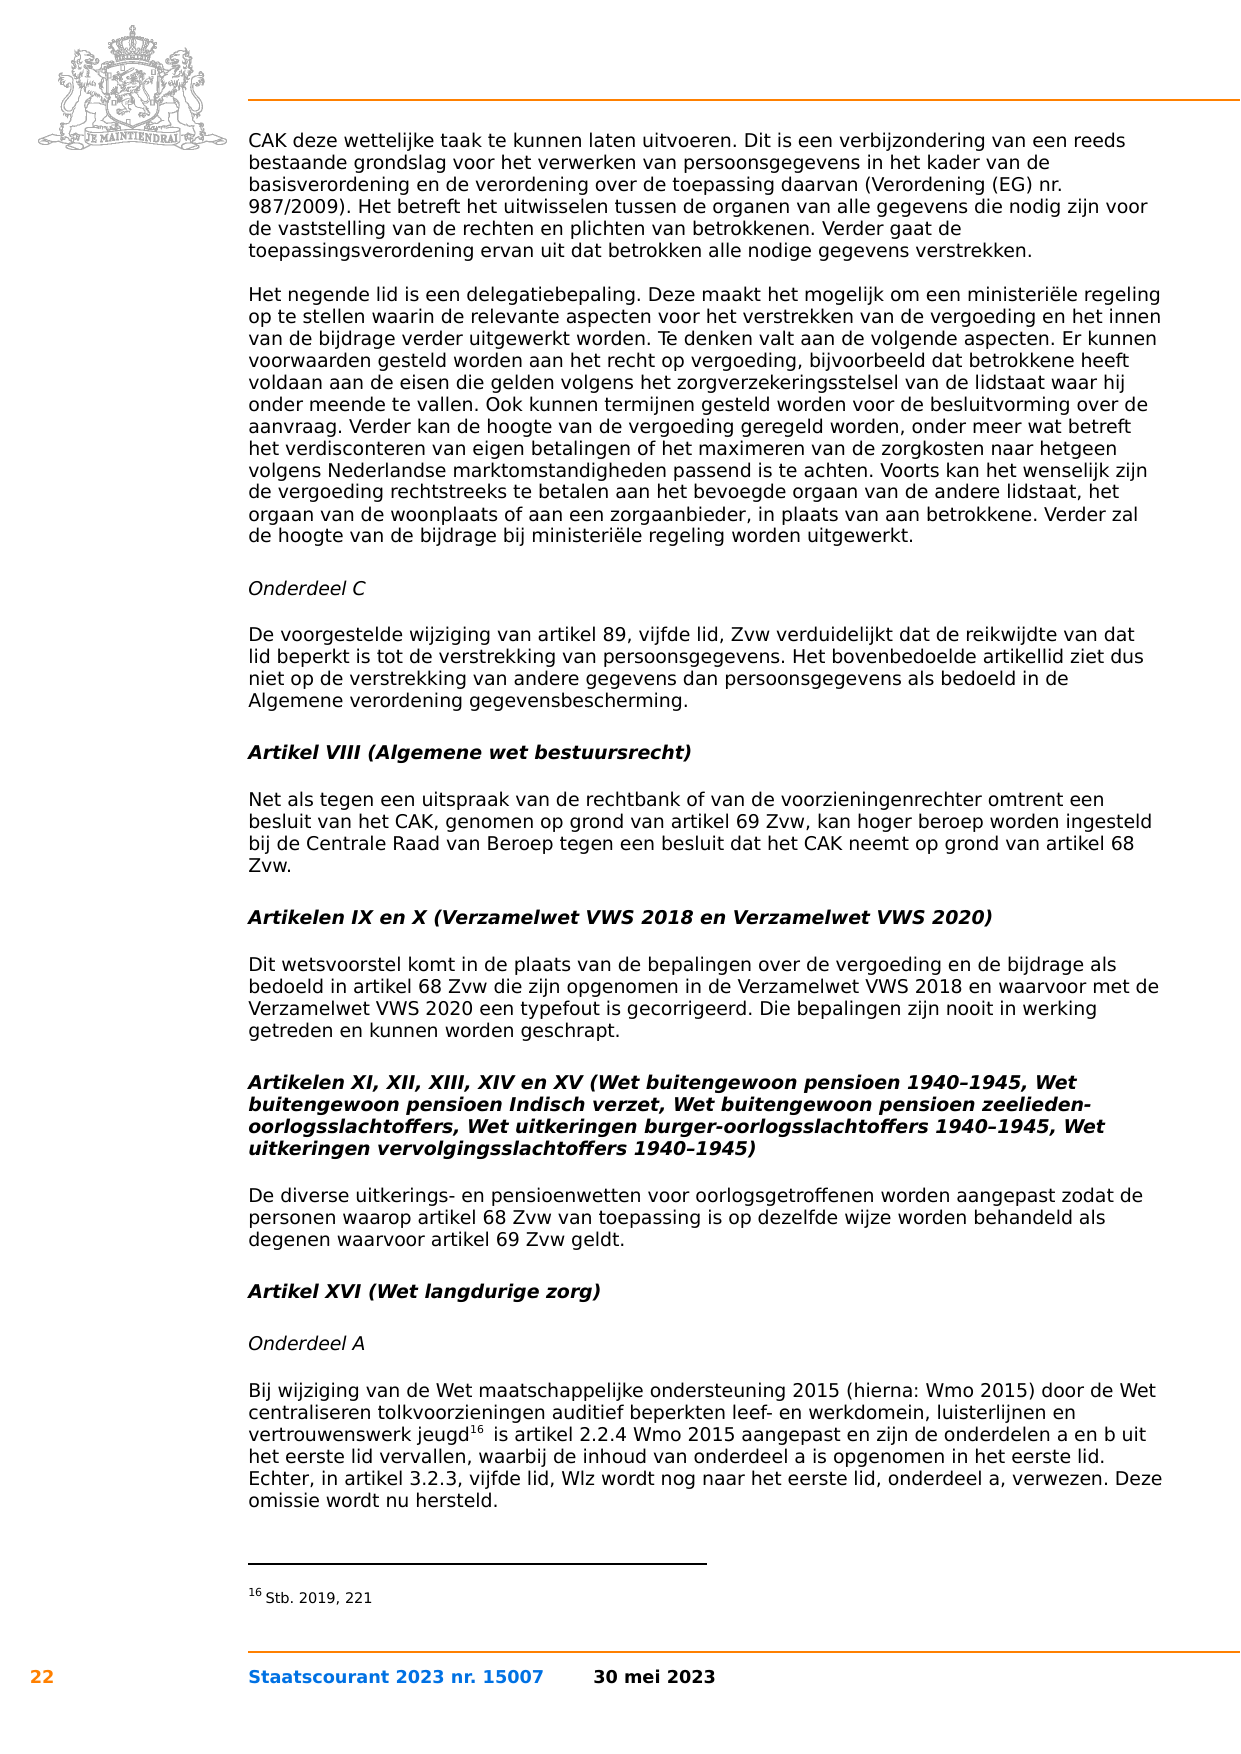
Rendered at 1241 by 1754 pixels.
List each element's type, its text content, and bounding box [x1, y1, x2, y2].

text Net als tegen een uitspraak van de rechtbank of van de voorzieningenrechter omtrent een besluit van het CAK, genomen op grond van artikel 69 Zvw, kan hoger beroep worden ingesteld bij de Centrale Raad van Beroep tegen een besluit dat het CAK neemt op grond van artikel 68 Zvw. [248, 789, 1163, 877]
text Dit wetsvoorstel komt in de plaats van de bepalingen over de vergoeding en de bijdrage als bedoeld in artikel 68 Zvw die zijn opgenomen in de Verzamelwet VWS 2018 en waarvoor met de Verzamelwet VWS 2020 een typefout is gecorrigeerd. Die bepalingen zijn nooit in werking getreden en kunnen worden geschrapt. [248, 954, 1163, 1042]
subtitle Artikel XVI (Wet langdurige zorg) [248, 1281, 1163, 1303]
subtitle Artikelen IX en X (Verzamelwet VWS 2018 en Verzamelwet VWS 2020) [248, 907, 1163, 929]
picture [38, 25, 227, 150]
text De diverse uitkerings- en pensioenwetten voor oorlogsgetroffenen worden aangepast zodat de personen waarop artikel 68 Zvw van toepassing is op dezelfde wijze worden behandeld als degenen waarvoor artikel 69 Zvw geldt. [248, 1185, 1163, 1251]
text CAK deze wettelijke taak te kunnen laten uitvoeren. Dit is een verbijzondering van een reeds bestaande grondslag voor het verwerken van persoonsgegevens in het kader van de basisverordening en de verordening over de toepassing daarvan (Verordening (EG) nr. 987/2009). Het betreft het uitwisselen tussen de organen van alle gegevens die nodig zijn voor de vaststelling van de rechten en plichten van betrokkenen. Verder gaat de toepassingsverordening ervan uit dat betrokken alle nodige gegevens verstrekken. [248, 130, 1163, 262]
text Bij wijziging van de Wet maatschappelijke ondersteuning 2015 (hierna: Wmo 2015) door de Wet centraliseren tolkvoorzieningen auditief beperkten leef- en werkdomein, luisterlijnen en vertrouwenswerk jeugd is artikel 2.2.4 Wmo 2015 aangepast en zijn de onderdelen a en b uit het eerste lid vervallen, waarbij de inhoud van onderdeel a is opgenomen in het eerste lid. Echter, in artikel 3.2.3, vijfde lid, Wlz wordt nog naar het eerste lid, onderdeel a, verwezen. Deze omissie wordt nu hersteld. [248, 1380, 1163, 1512]
subtitle Artikel VIII (Algemene wet bestuursrecht) [248, 742, 1163, 764]
subtitle Onderdeel A [248, 1333, 1163, 1355]
text Het negende lid is een delegatiebepaling. Deze maakt het mogelijk om een ministeriële regeling op te stellen waarin de relevante aspecten voor het verstrekken van de vergoeding en het innen van de bijdrage verder uitgewerkt worden. Te denken valt aan de volgende aspecten. Er kunnen voorwaarden gesteld worden aan het recht op vergoeding, bijvoorbeeld dat betrokkene heeft voldaan aan de eisen die gelden volgens het zorgverzekeringsstelsel van de lidstaat waar hij onder meende te vallen. Ook kunnen termijnen gesteld worden voor de besluitvorming over de aanvraag. Verder kan de hoogte van de vergoeding geregeld worden, onder meer wat betreft het verdisconteren van eigen betalingen of het maximeren van de zorgkosten naar hetgeen volgens Nederlandse marktomstandigheden passend is te achten. Voorts kan het wenselijk zijn de vergoeding rechtstreeks te betalen aan het bevoegde orgaan van de andere lidstaat, het orgaan van de woonplaats of aan een zorgaanbieder, in plaats van aan betrokkene. Verder zal de hoogte van de bijdrage bij ministeriële regeling worden uitgewerkt. [248, 284, 1163, 547]
text Stb. 2019, 221 [248, 1586, 1163, 1608]
text De voorgestelde wijziging van artikel 89, vijfde lid, Zvw verduidelijkt dat de reikwijdte van dat lid beperkt is tot de verstrekking van persoonsgegevens. Het bovenbedoelde artikellid ziet dus niet op de verstrekking van andere gegevens dan persoonsgegevens als bedoeld in de Algemene verordening gegevensbescherming. [248, 624, 1163, 712]
subtitle Artikelen XI, XII, XIII, XIV en XV (Wet buitengewoon pensioen 1940–1945, Wet buitengewoon pensioen Indisch verzet, Wet buitengewoon pensioen zeelieden-oorlogsslachtoffers, Wet uitkeringen burger-oorlogsslachtoffers 1940–1945, Wet uitkeringen vervolgingsslachtoffers 1940–1945) [248, 1072, 1163, 1160]
subtitle Onderdeel C [248, 577, 1163, 599]
